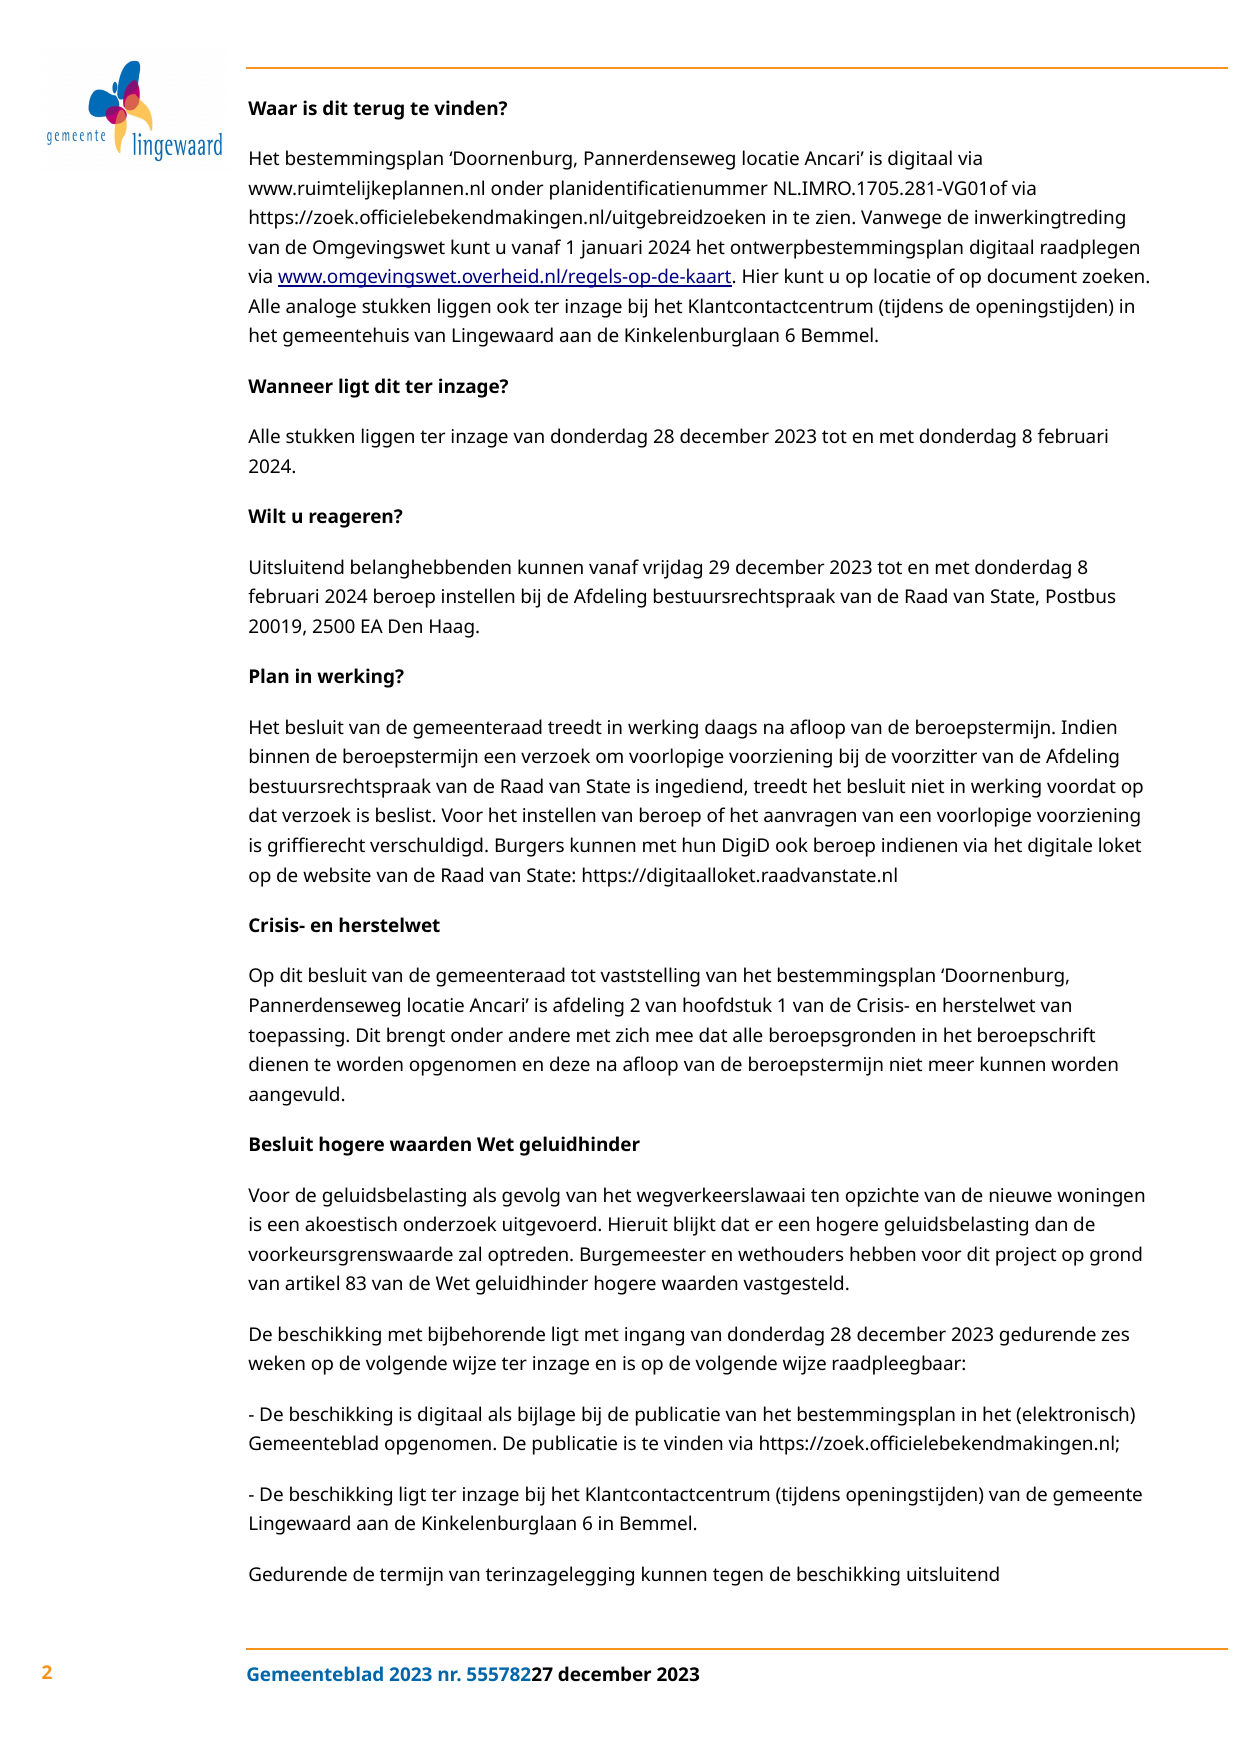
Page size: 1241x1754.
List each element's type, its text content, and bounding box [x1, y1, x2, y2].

text Besluit hogere waarden Wet geluidhinder [248, 1131, 1152, 1157]
text Wanneer ligt dit ter inzage? [248, 373, 1152, 399]
text Het bestemmingsplan ‘Doornenburg, Pannerdenseweg locatie Ancari’ is digitaal via www.ruimtelijkeplannen.nl onder planidentificatienummer NL.IMRO.1705.281-VG01of via https://zoek.officielebekendmakingen.nl/uitgebreidzoeken in te zien. Vanwege de inwerkingtreding van de Omgevingswet kunt u vanaf 1 januari 2024 het ontwerpbestemmingsplan digitaal raadplegen via www.omgevingswet.overheid.nl/regels-op-de-kaart. Hier kunt u op locatie of op document zoeken. Alle analoge stukken liggen ook ter inzage bij het Klantcontactcentrum (tijdens de openingstijden) in het gemeentehuis van Lingewaard aan de Kinkelenburglaan 6 Bemmel. [248, 145, 1152, 348]
text Waar is dit terug te vinden? [248, 95, 1152, 121]
text Het besluit van de gemeenteraad treedt in werking daags na afloop van de beroepstermijn. Indien binnen de beroepstermijn een verzoek om voorlopige voorziening bij de voorzitter van de Afdeling bestuursrechtspraak van de Raad van State is ingediend, treedt het besluit niet in werking voordat op dat verzoek is beslist. Voor het instellen van beroep of het aanvragen van een voorlopige voorziening is griffierecht verschuldigd. Burgers kunnen met hun DigiD ook beroep indienen via het digitale loket op de website van de Raad van State: https://digitaalloket.raadvanstate.nl [248, 714, 1152, 888]
picture [41, 47, 231, 172]
text Plan in werking? [248, 663, 1152, 689]
text Gedurende de termijn van terinzagelegging kunnen tegen de beschikking uitsluitend [248, 1561, 1152, 1587]
text Uitsluitend belanghebbenden kunnen vanaf vrijdag 29 december 2023 tot en met donderdag 8 februari 2024 beroep instellen bij de Afdeling bestuursrechtspraak van de Raad van State, Postbus 20019, 2500 EA Den Haag. [248, 554, 1152, 639]
text - De beschikking is digitaal als bijlage bij de publicatie van het bestemmingsplan in het (elektronisch) Gemeenteblad opgenomen. De publicatie is te vinden via https://zoek.officielebekendmakingen.nl; [248, 1401, 1152, 1456]
text Alle stukken liggen ter inzage van donderdag 28 december 2023 tot en met donderdag 8 februari 2024. [248, 423, 1152, 479]
text Op dit besluit van de gemeenteraad tot vaststelling van het bestemmingsplan ‘Doornenburg, Pannerdenseweg locatie Ancari’ is afdeling 2 van hoofdstuk 1 van de Crisis- en herstelwet van toepassing. Dit brengt onder andere met zich mee dat alle beroepsgronden in het beroepschrift dienen te worden opgenomen en deze na afloop van de beroepstermijn niet meer kunnen worden aangevuld. [248, 963, 1152, 1107]
text Crisis- en herstelwet [248, 912, 1152, 938]
text Wilt u reageren? [248, 503, 1152, 529]
text - De beschikking ligt ter inzage bij het Klantcontactcentrum (tijdens openingstijden) van de gemeente Lingewaard aan de Kinkelenburglaan 6 in Bemmel. [248, 1481, 1152, 1536]
text De beschikking met bijbehorende ligt met ingang van donderdag 28 december 2023 gedurende zes weken op de volgende wijze ter inzage en is op de volgende wijze raadpleegbaar: [248, 1321, 1152, 1376]
text Voor de geluidsbelasting als gevolg van het wegverkeerslawaai ten opzichte van de nieuwe woningen is een akoestisch onderzoek uitgevoerd. Hieruit blijkt dat er een hogere geluidsbelasting dan de voorkeursgrenswaarde zal optreden. Burgemeester en wethouders hebben voor dit project op grond van artikel 83 van de Wet geluidhinder hogere waarden vastgesteld. [248, 1182, 1152, 1296]
